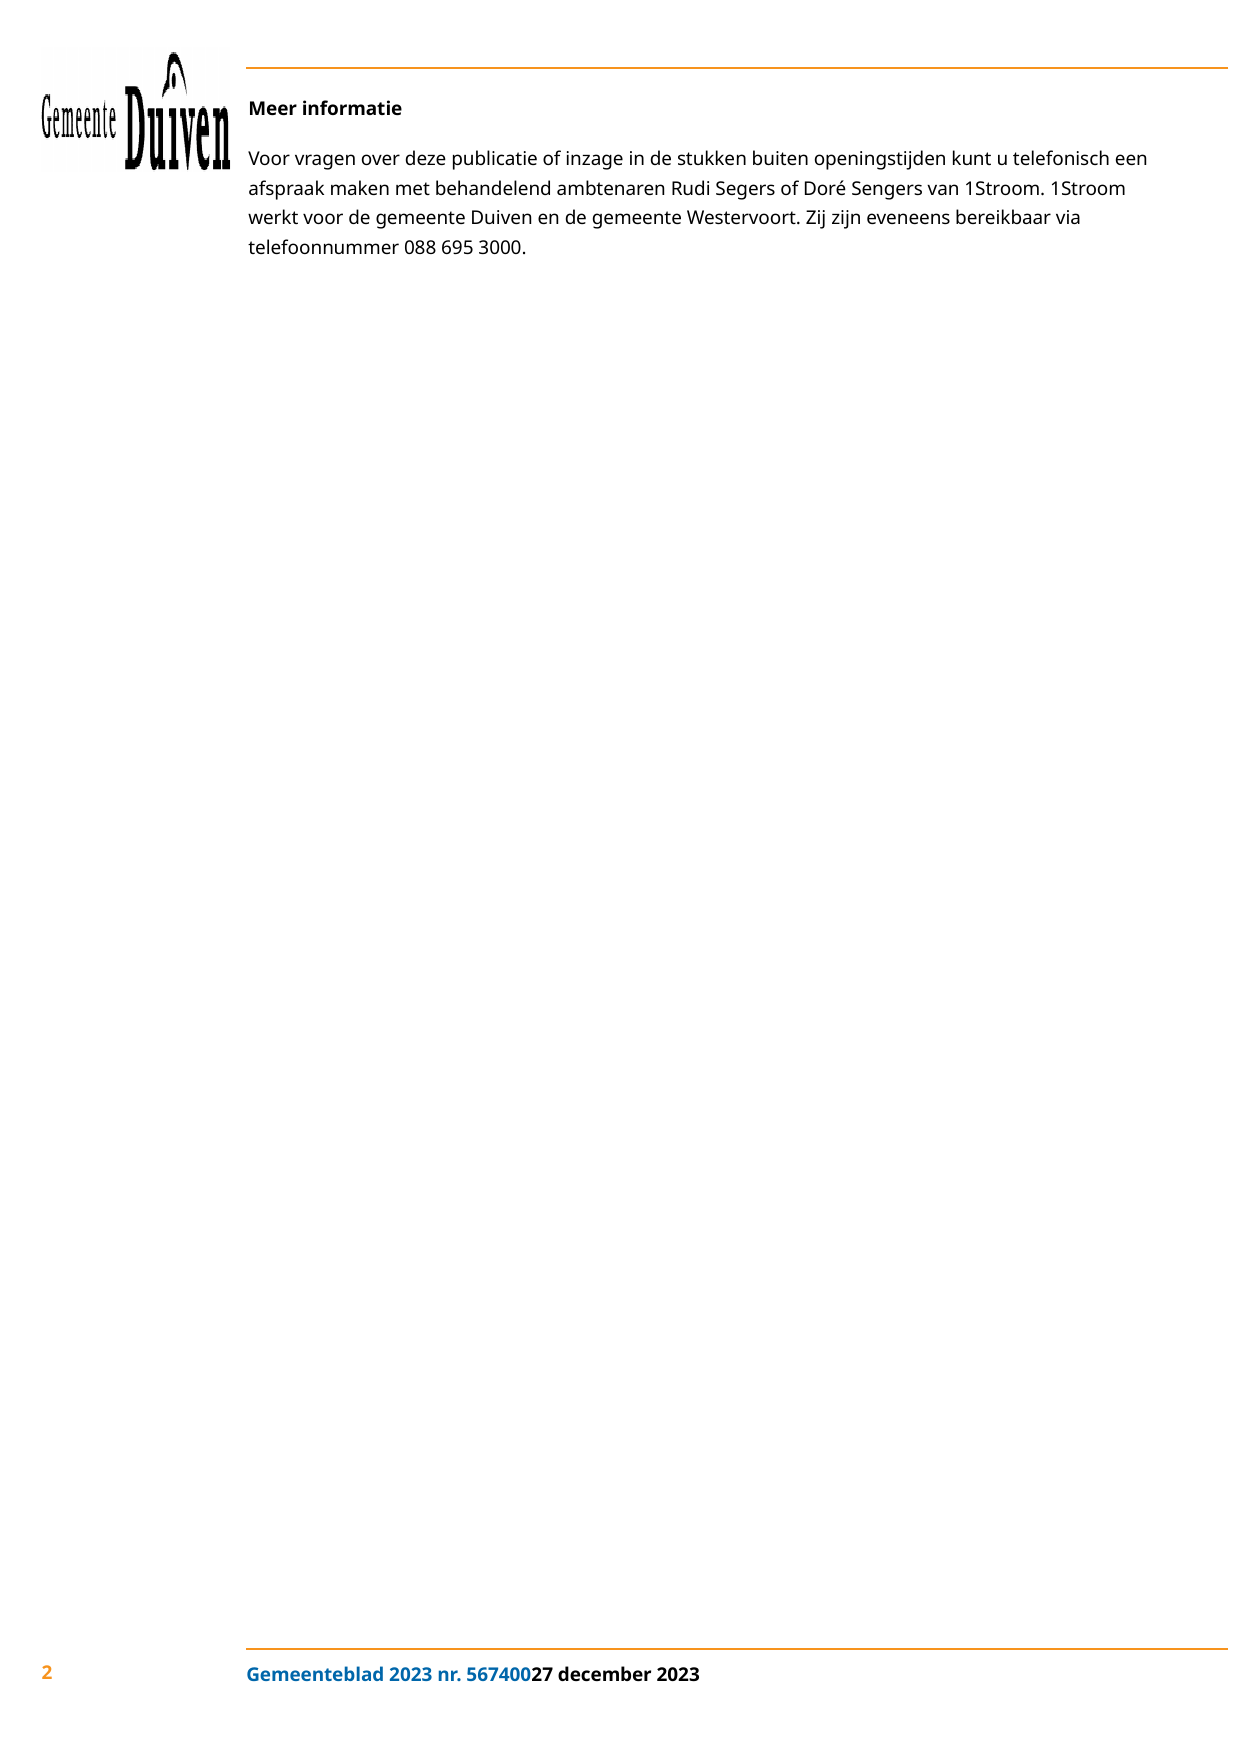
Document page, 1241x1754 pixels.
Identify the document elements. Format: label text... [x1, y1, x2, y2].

text Meer informatie [248, 95, 1152, 121]
picture [41, 47, 231, 172]
text Voor vragen over deze publicatie of inzage in de stukken buiten openingstijden kunt u telefonisch een afspraak maken met behandelend ambtenaren Rudi Segers of Doré Sengers van 1Stroom. 1Stroom werkt voor de gemeente Duiven en de gemeente Westervoort. Zij zijn eveneens bereikbaar via telefoonnummer 088 695 3000. [248, 145, 1152, 260]
